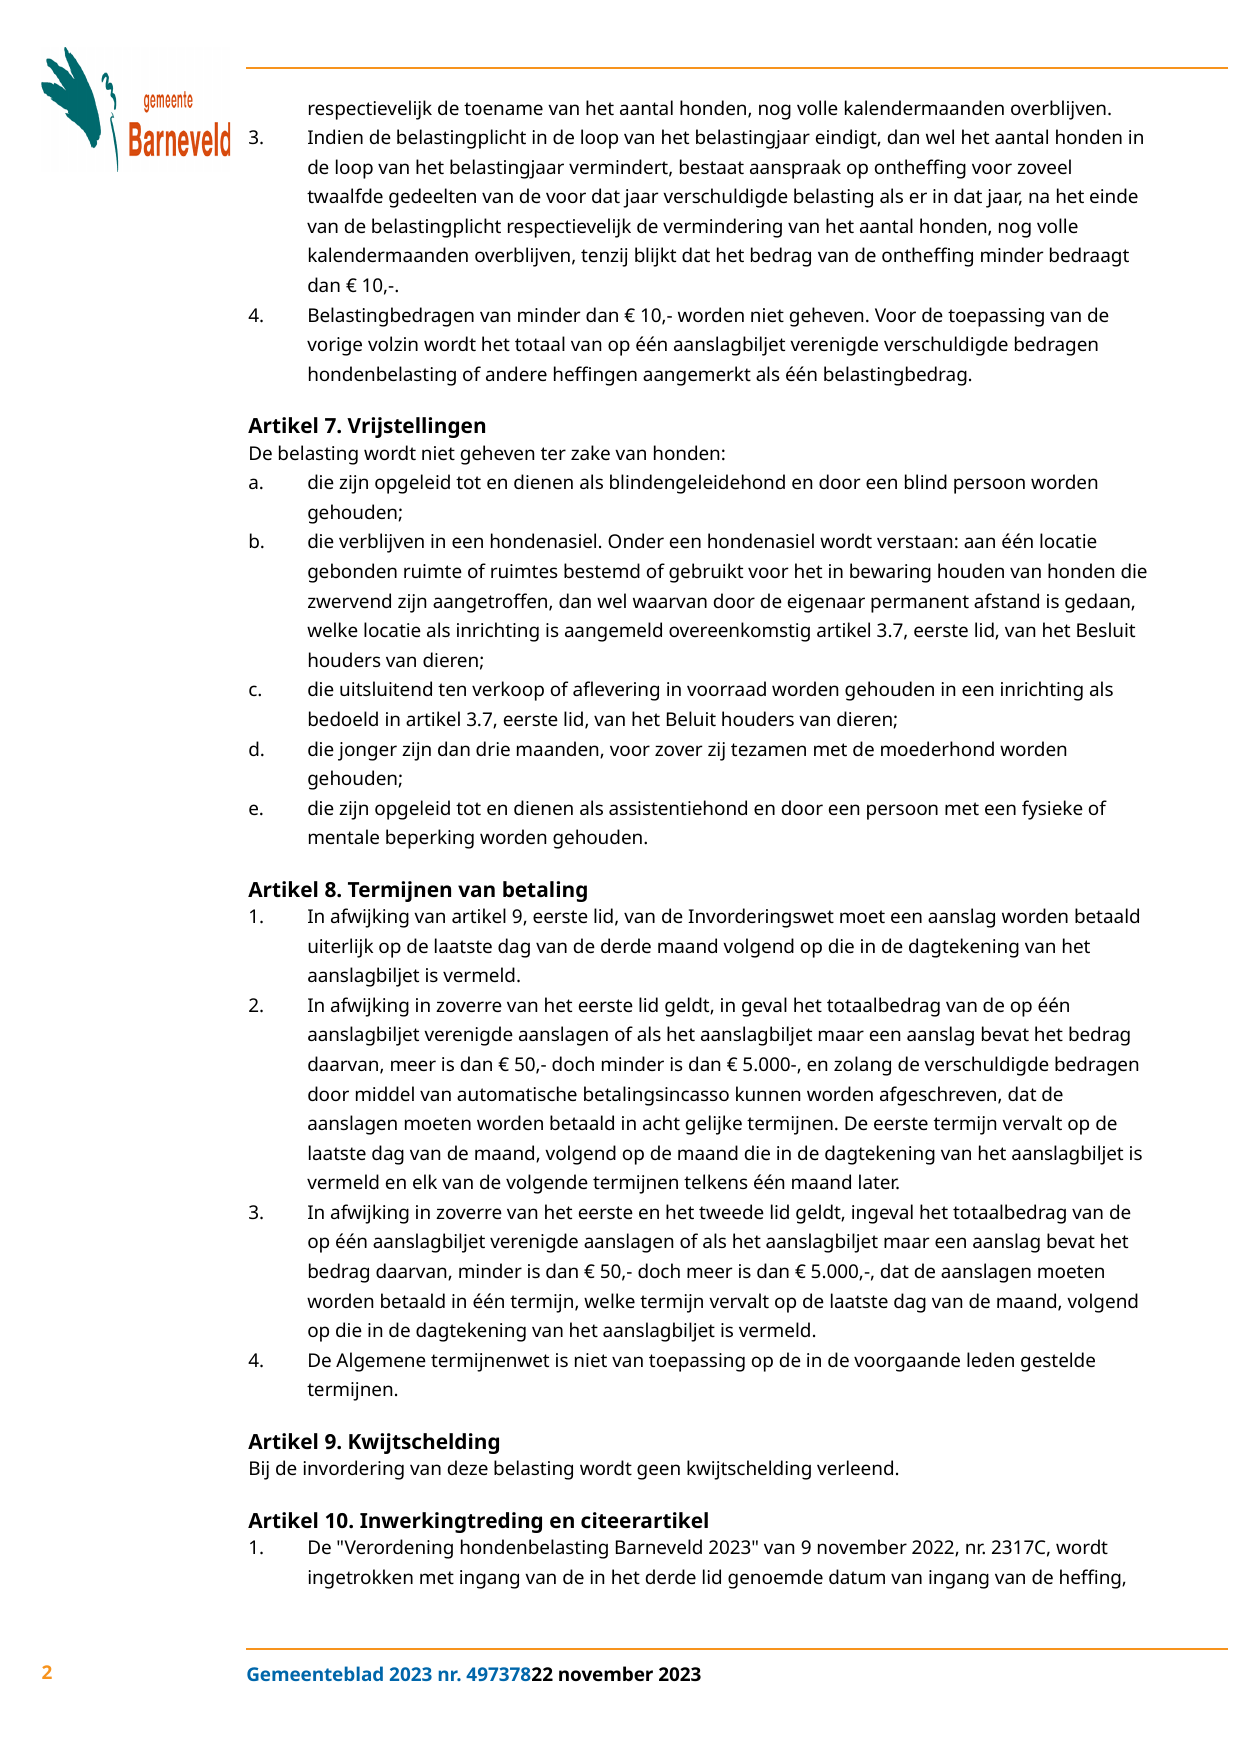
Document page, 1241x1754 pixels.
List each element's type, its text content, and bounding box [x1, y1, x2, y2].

list die uitsluitend ten verkoop of aflevering in voorraad worden gehouden in een inrichting als bedoeld in artikel 3.7, eerste lid, van het Beluit houders van dieren; [248, 677, 1152, 732]
text De belasting wordt niet geheven ter zake van honden: [248, 440, 1152, 466]
list In afwijking in zoverre van het eerste lid geldt, in geval het totaalbedrag van de op één aanslagbiljet verenigde aanslagen of als het aanslagbiljet maar een aanslag bevat het bedrag daarvan, meer is dan € 50,- doch minder is dan € 5.000-, en zolang de verschuldigde bedragen door middel van automatische betalingsincasso kunnen worden afgeschreven, dat de aanslagen moeten worden betaald in acht gelijke termijnen. De eerste termijn vervalt op de laatste dag van de maand, volgend op de maand die in de dagtekening van het aanslagbiljet is vermeld en elk van de volgende termijnen telkens één maand later. [248, 992, 1152, 1195]
text Artikel 9. Kwijtschelding [248, 1427, 1152, 1456]
text Artikel 8. Termijnen van betaling [248, 875, 1152, 903]
list die jonger zijn dan drie maanden, voor zover zij tezamen met de moederhond worden gehouden; [248, 736, 1152, 791]
picture [41, 47, 231, 172]
list die verblijven in een hondenasiel. Onder een hondenasiel wordt verstaan: aan één locatie gebonden ruimte of ruimtes bestemd of gebruikt voor het in bewaring houden van honden die zwervend zijn aangetroffen, dan wel waarvan door de eigenaar permanent afstand is gedaan, welke locatie als inrichting is aangemeld overeenkomstig artikel 3.7, eerste lid, van het Besluit houders van dieren; [248, 529, 1152, 673]
text Artikel 10. Inwerkingtreding en citeerartikel [248, 1506, 1152, 1534]
text Artikel 7. Vrijstellingen [248, 411, 1152, 440]
list Indien de belastingplicht in de loop van het belastingjaar eindigt, dan wel het aantal honden in de loop van het belastingjaar vermindert, bestaat aanspraak op ontheffing voor zoveel twaalfde gedeelten van de voor dat jaar verschuldigde belasting als er in dat jaar, na het einde van de belastingplicht respectievelijk de vermindering van het aantal honden, nog volle kalendermaanden overblijven, tenzij blijkt dat het bedrag van de ontheffing minder bedraagt dan € 10,-. [248, 124, 1152, 298]
text Bij de invordering van deze belasting wordt geen kwijtschelding verleend. [248, 1456, 1152, 1481]
list De Algemene termijnenwet is niet van toepassing op de in de voorgaande leden gestelde termijnen. [248, 1347, 1152, 1402]
list In afwijking in zoverre van het eerste en het tweede lid geldt, ingeval het totaalbedrag van de op één aanslagbiljet verenigde aanslagen of als het aanslagbiljet maar een aanslag bevat het bedrag daarvan, minder is dan € 50,- doch meer is dan € 5.000,-, dat de aanslagen moeten worden betaald in één termijn, welke termijn vervalt op de laatste dag van de maand, volgend op die in de dagtekening van het aanslagbiljet is vermeld. [248, 1199, 1152, 1343]
list De "Verordening hondenbelasting Barneveld 2023" van 9 november 2022, nr. 2317C, wordt ingetrokken met ingang van de in het derde lid genoemde datum van ingang van de heffing, [248, 1534, 1152, 1590]
list Belastingbedragen van minder dan € 10,- worden niet geheven. Voor de toepassing van de vorige volzin wordt het totaal van op één aanslagbiljet verenigde verschuldigde bedragen hondenbelasting of andere heffingen aangemerkt als één belastingbedrag. [248, 302, 1152, 387]
list respectievelijk de toename van het aantal honden, nog volle kalendermaanden overblijven. [248, 95, 1152, 121]
list die zijn opgeleid tot en dienen als assistentiehond en door een persoon met een fysieke of mentale beperking worden gehouden. [248, 795, 1152, 850]
list In afwijking van artikel 9, eerste lid, van de Invorderingswet moet een aanslag worden betaald uiterlijk op de laatste dag van de derde maand volgend op die in de dagtekening van het aanslagbiljet is vermeld. [248, 903, 1152, 988]
list die zijn opgeleid tot en dienen als blindengeleidehond en door een blind persoon worden gehouden; [248, 469, 1152, 525]
